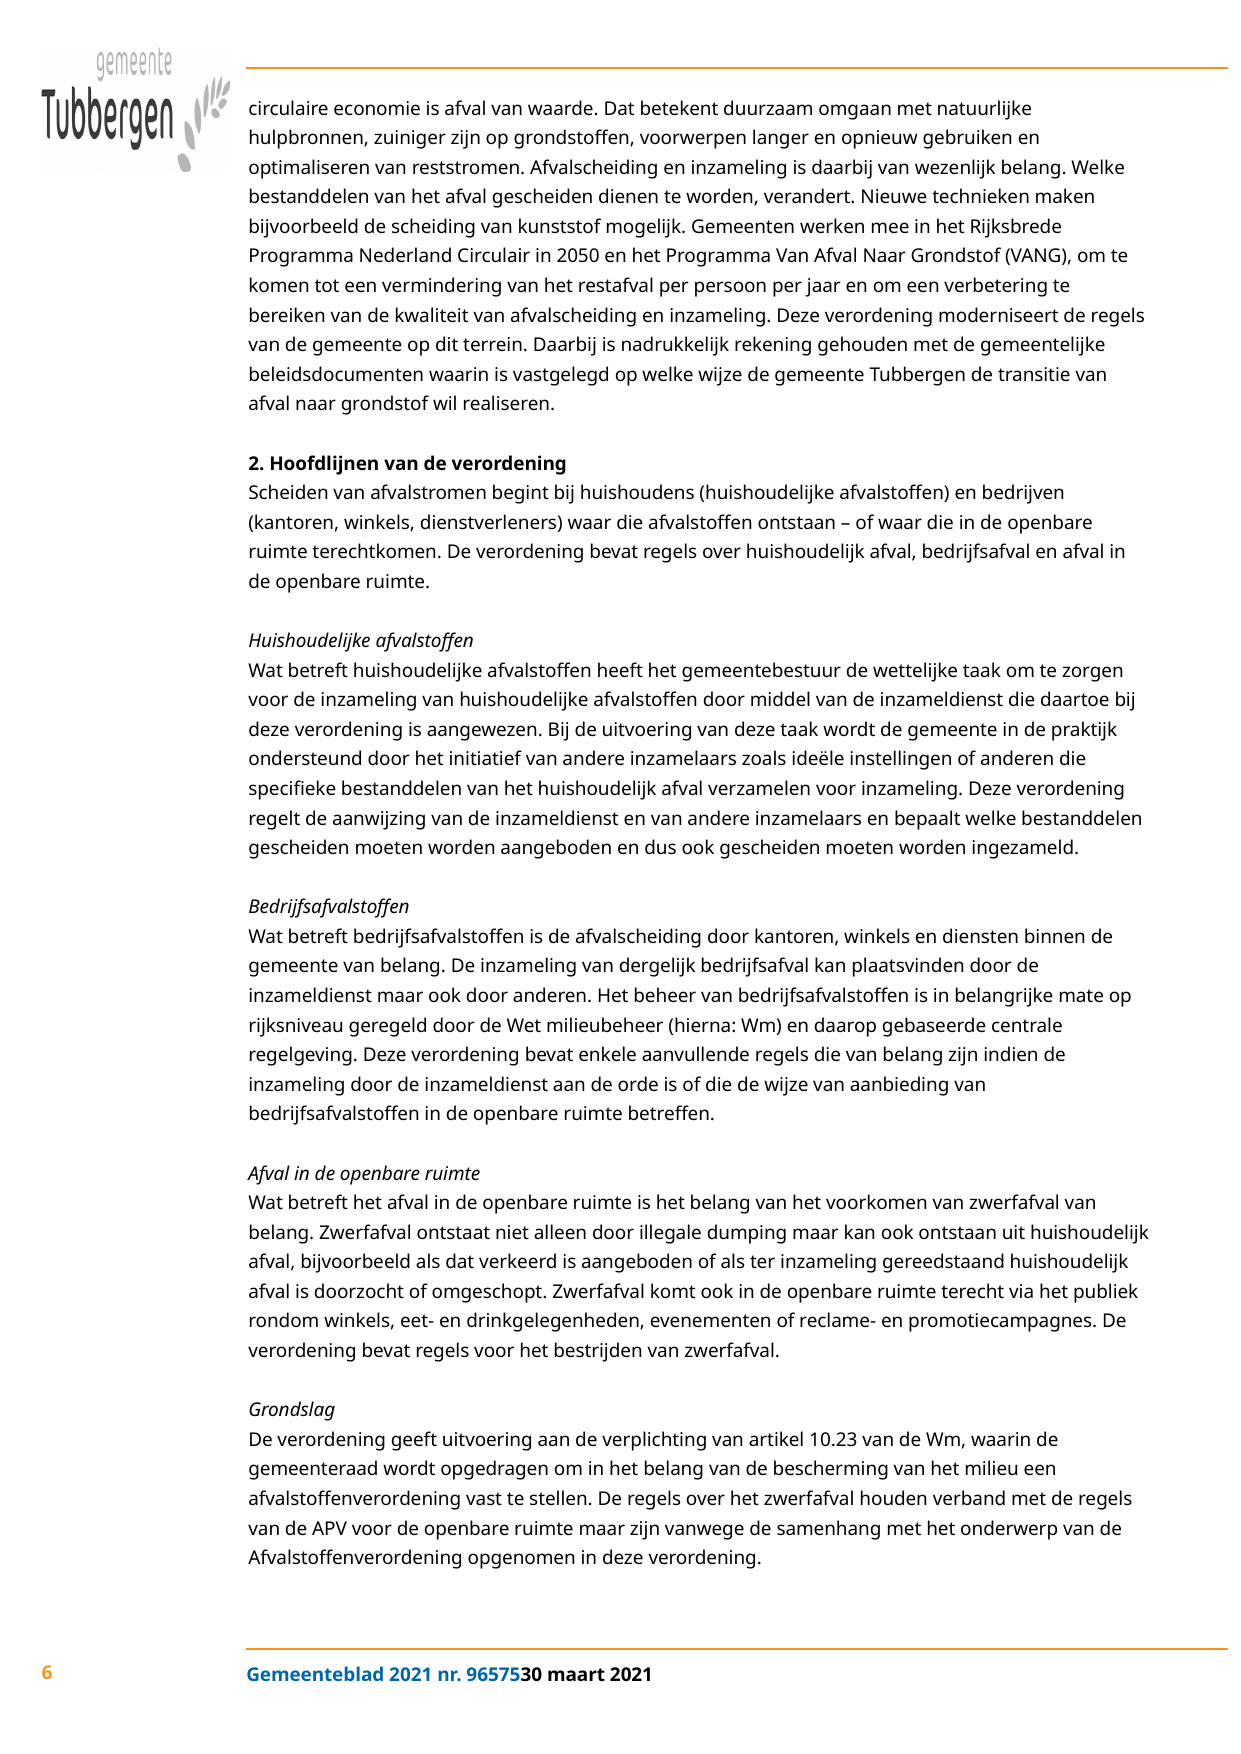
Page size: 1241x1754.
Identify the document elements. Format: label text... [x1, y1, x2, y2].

text Grondslag [248, 1396, 1152, 1422]
text Wat betreft huishoudelijke afvalstoffen heeft het gemeentebestuur de wettelijke taak om te zorgen voor de inzameling van huishoudelijke afvalstoffen door middel van de inzameldienst die daartoe bij deze verordening is aangewezen. Bij de uitvoering van deze taak wordt de gemeente in de praktijk ondersteund door het initiatief van andere inzamelaars zoals ideële instellingen of anderen die specifieke bestanddelen van het huishoudelijk afval verzamelen voor inzameling. Deze verordening regelt de aanwijzing van de inzameldienst en van andere inzamelaars en bepaalt welke bestanddelen gescheiden moeten worden aangeboden en dus ook gescheiden moeten worden ingezameld. [248, 657, 1152, 860]
text Wat betreft het afval in de openbare ruimte is het belang van het voorkomen van zwerfafval van belang. Zwerfafval ontstaat niet alleen door illegale dumping maar kan ook ontstaan uit huishoudelijk afval, bijvoorbeeld als dat verkeerd is aangeboden of als ter inzameling gereedstaand huishoudelijk afval is doorzocht of omgeschopt. Zwerfafval komt ook in de openbare ruimte terecht via het publiek rondom winkels, eet- en drinkgelegenheden, evenementen of reclame- en promotiecampagnes. De verordening bevat regels voor het bestrijden van zwerfafval. [248, 1189, 1152, 1363]
text Bedrijfsafvalstoffen [248, 893, 1152, 919]
picture [41, 47, 231, 172]
text Huishoudelijke afvalstoffen [248, 627, 1152, 653]
text Afval in de openbare ruimte [248, 1160, 1152, 1186]
text Scheiden van afvalstromen begint bij huishoudens (huishoudelijke afvalstoffen) en bedrijven (kantoren, winkels, dienstverleners) waar die afvalstoffen ontstaan – of waar die in de openbare ruimte terechtkomen. De verordening bevat regels over huishoudelijk afval, bedrijfsafval en afval in de openbare ruimte. [248, 479, 1152, 594]
text De verordening geeft uitvoering aan de verplichting van artikel 10.23 van de Wm, waarin de gemeenteraad wordt opgedragen om in het belang van de bescherming van het milieu een afvalstoffenverordening vast te stellen. De regels over het zwerfafval houden verband met de regels van de APV voor de openbare ruimte maar zijn vanwege de samenhang met het onderwerp van de Afvalstoffenverordening opgenomen in deze verordening. [248, 1426, 1152, 1570]
text Wat betreft bedrijfsafvalstoffen is de afvalscheiding door kantoren, winkels en diensten binnen de gemeente van belang. De inzameling van dergelijk bedrijfsafval kan plaatsvinden door de inzameldienst maar ook door anderen. Het beheer van bedrijfsafvalstoffen is in belangrijke mate op rijksniveau geregeld door de Wet milieubeheer (hierna: Wm) en daarop gebaseerde centrale regelgeving. Deze verordening bevat enkele aanvullende regels die van belang zijn indien de inzameling door de inzameldienst aan de orde is of die de wijze van aanbieding van bedrijfsafvalstoffen in de openbare ruimte betreffen. [248, 923, 1152, 1126]
text 2. Hoofdlijnen van de verordening [248, 450, 1152, 476]
text circulaire economie is afval van waarde. Dat betekent duurzaam omgaan met natuurlijke hulpbronnen, zuiniger zijn op grondstoffen, voorwerpen langer en opnieuw gebruiken en optimaliseren van reststromen. Afvalscheiding en inzameling is daarbij van wezenlijk belang. Welke bestanddelen van het afval gescheiden dienen te worden, verandert. Nieuwe technieken maken bijvoorbeeld de scheiding van kunststof mogelijk. Gemeenten werken mee in het Rijksbrede Programma Nederland Circulair in 2050 en het Programma Van Afval Naar Grondstof (VANG), om te komen tot een vermindering van het restafval per persoon per jaar en om een verbetering te bereiken van de kwaliteit van afvalscheiding en inzameling. Deze verordening moderniseert de regels van de gemeente op dit terrein. Daarbij is nadrukkelijk rekening gehouden met de gemeentelijke beleidsdocumenten waarin is vastgelegd op welke wijze de gemeente Tubbergen de transitie van afval naar grondstof wil realiseren. [248, 95, 1152, 416]
